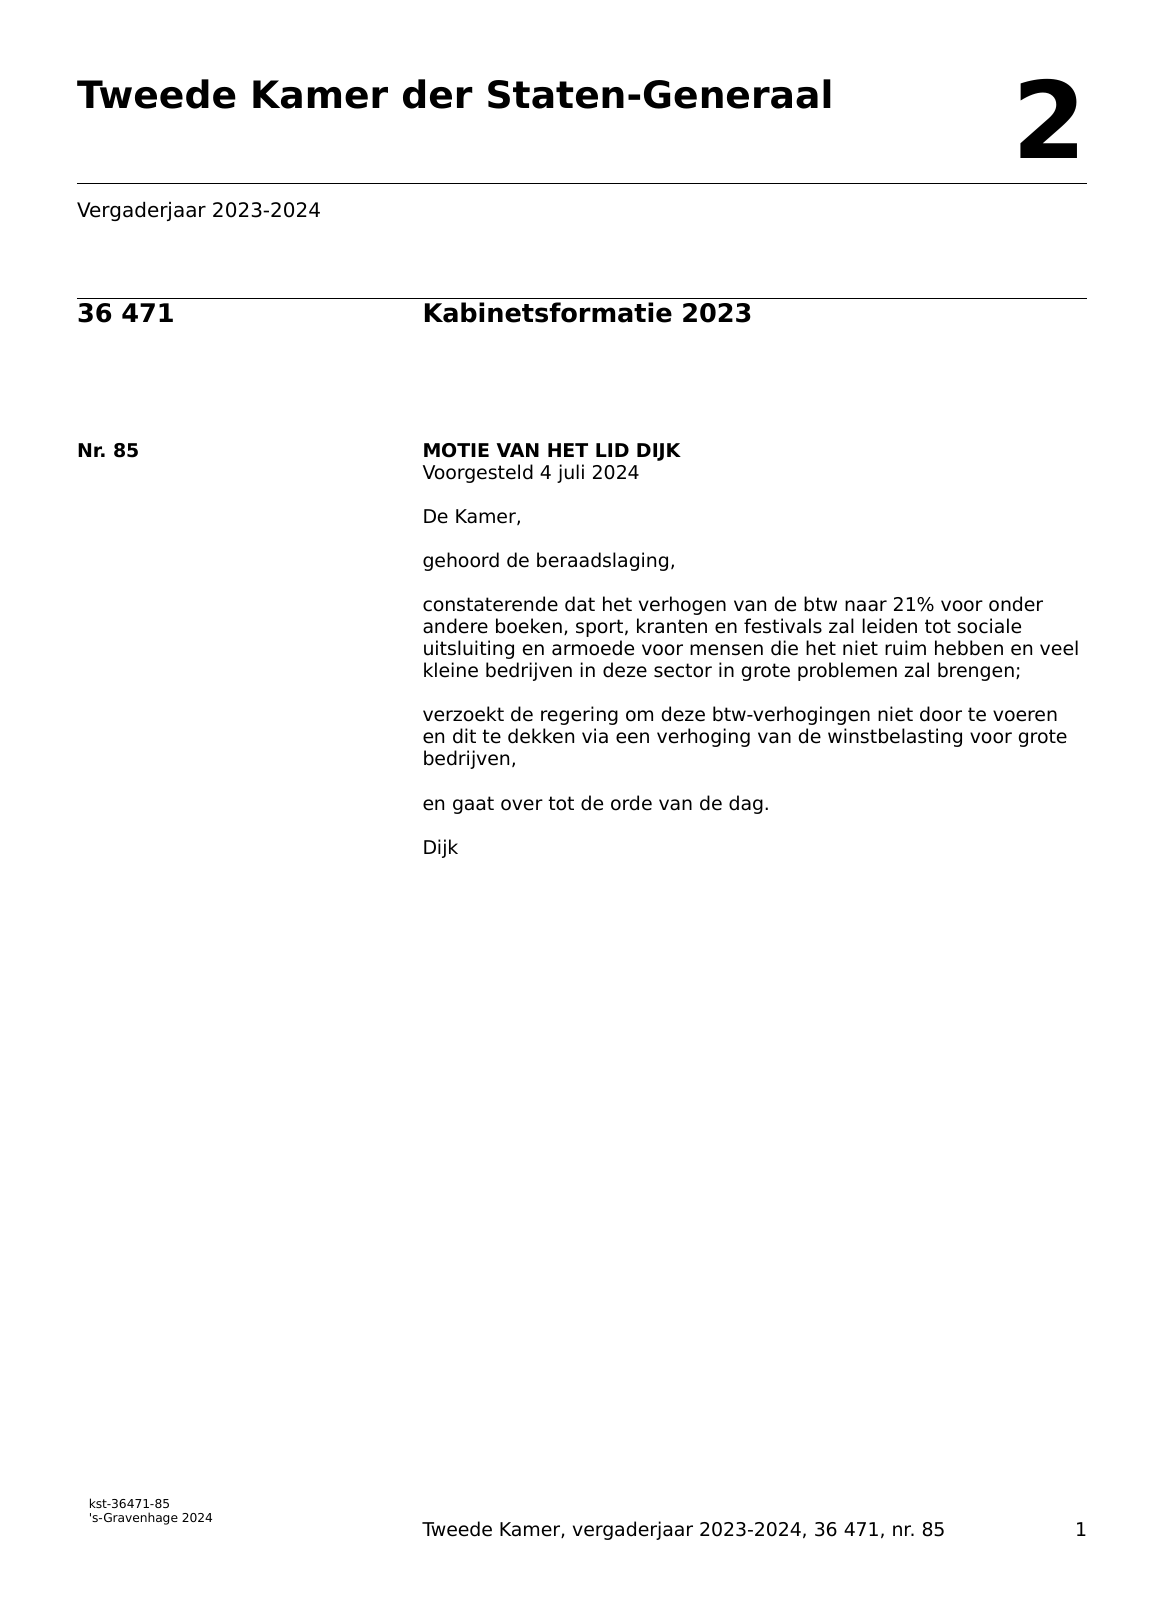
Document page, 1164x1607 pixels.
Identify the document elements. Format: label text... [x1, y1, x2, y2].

text verzoekt de regering om deze btw-verhogingen niet door te voeren en dit te dekken via een verhoging van de winstbelasting voor grote bedrijven, [422, 704, 1087, 770]
text 's-Gravenhage 2024 [88, 1511, 323, 1525]
text Voorgesteld 4 juli 2024 [422, 462, 1087, 484]
table_cell Vergaderjaar 2023-2024 [77, 184, 1087, 298]
table_header Tweede Kamer der Staten-Generaal [77, 59, 886, 183]
text kst-36471-85 [88, 1497, 323, 1511]
text gehoord de beraadslaging, [422, 550, 1087, 572]
subtitle 36 471 Kabinetsformatie 2023 [77, 299, 1087, 329]
text en gaat over tot de orde van de dag. [422, 792, 1087, 814]
text De Kamer, [422, 506, 1087, 528]
table_header 2 [886, 59, 1087, 183]
text constaterende dat het verhogen van de btw naar 21% voor onder andere boeken, sport, kranten en festivals zal leiden tot sociale uitsluiting en armoede voor mensen die het niet ruim hebben en veel kleine bedrijven in deze sector in grote problemen zal brengen; [422, 594, 1087, 682]
subtitle Nr. 85 MOTIE VAN HET LID DIJK [77, 440, 1087, 462]
text Dijk [422, 837, 1087, 858]
